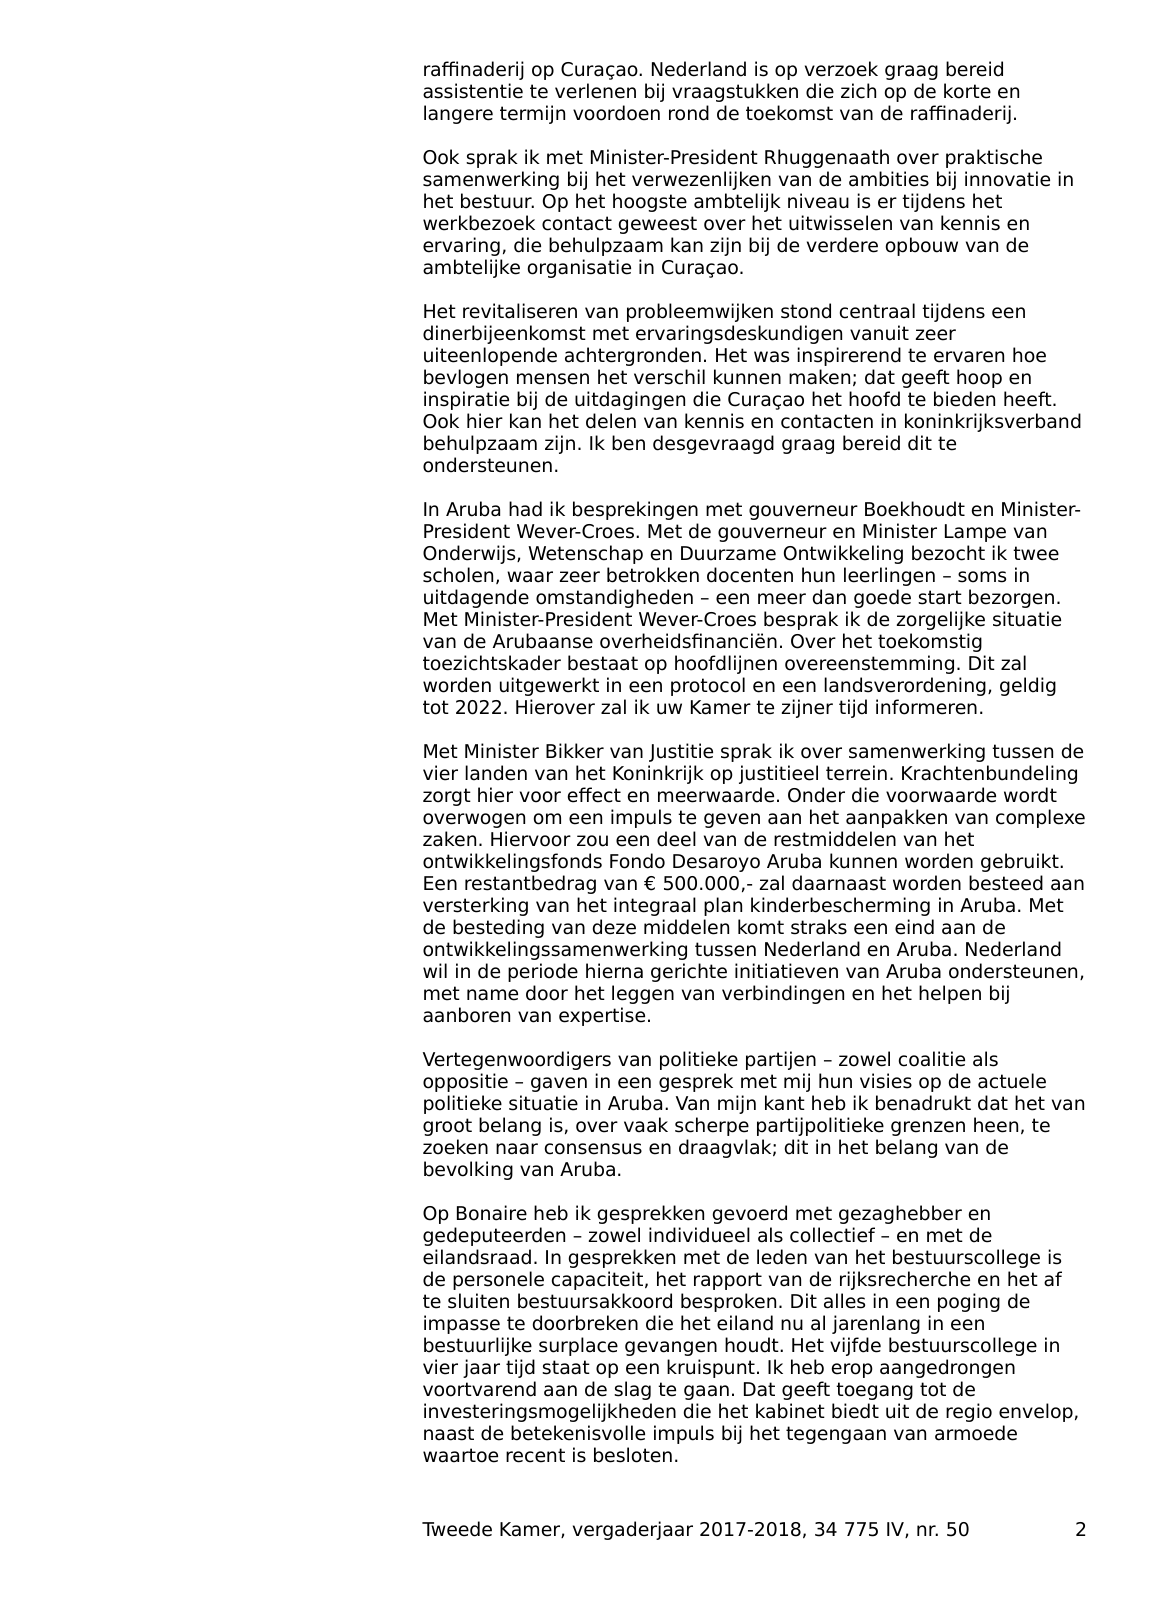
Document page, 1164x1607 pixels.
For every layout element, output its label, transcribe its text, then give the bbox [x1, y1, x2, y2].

text Op Bonaire heb ik gesprekken gevoerd met gezaghebber en gedeputeerden – zowel individueel als collectief – en met de eilandsraad. In gesprekken met de leden van het bestuurscollege is de personele capaciteit, het rapport van de rijksrecherche en het af te sluiten bestuursakkoord besproken. Dit alles in een poging de impasse te doorbreken die het eiland nu al jarenlang in een bestuurlijke surplace gevangen houdt. Het vijfde bestuurscollege in vier jaar tijd staat op een kruispunt. Ik heb erop aangedrongen voortvarend aan de slag te gaan. Dat geeft toegang tot de investeringsmogelijkheden die het kabinet biedt uit de regio envelop, naast de betekenisvolle impuls bij het tegengaan van armoede waartoe recent is besloten. [422, 1203, 1087, 1467]
text In Aruba had ik besprekingen met gouverneur Boekhoudt en Minister-President Wever-Croes. Met de gouverneur en Minister Lampe van Onderwijs, Wetenschap en Duurzame Ontwikkeling bezocht ik twee scholen, waar zeer betrokken docenten hun leerlingen – soms in uitdagende omstandigheden – een meer dan goede start bezorgen. Met Minister-President Wever-Croes besprak ik de zorgelijke situatie van de Arubaanse overheidsfinanciën. Over het toekomstig toezichtskader bestaat op hoofdlijnen overeenstemming. Dit zal worden uitgewerkt in een protocol en een landsverordening, geldig tot 2022. Hierover zal ik uw Kamer te zijner tijd informeren. [422, 499, 1087, 719]
text Met Minister Bikker van Justitie sprak ik over samenwerking tussen de vier landen van het Koninkrijk op justitieel terrein. Krachtenbundeling zorgt hier voor effect en meerwaarde. Onder die voorwaarde wordt overwogen om een impuls te geven aan het aanpakken van complexe zaken. Hiervoor zou een deel van de restmiddelen van het ontwikkelingsfonds Fondo Desaroyo Aruba kunnen worden gebruikt. Een restantbedrag van € 500.000,- zal daarnaast worden besteed aan versterking van het integraal plan kinderbescherming in Aruba. Met de besteding van deze middelen komt straks een eind aan de ontwikkelingssamenwerking tussen Nederland en Aruba. Nederland wil in de periode hierna gerichte initiatieven van Aruba ondersteunen, met name door het leggen van verbindingen en het helpen bij aanboren van expertise. [422, 741, 1087, 1027]
text Ook sprak ik met Minister-President Rhuggenaath over praktische samenwerking bij het verwezenlijken van de ambities bij innovatie in het bestuur. Op het hoogste ambtelijk niveau is er tijdens het werkbezoek contact geweest over het uitwisselen van kennis en ervaring, die behulpzaam kan zijn bij de verdere opbouw van de ambtelijke organisatie in Curaçao. [422, 147, 1087, 279]
text Vertegenwoordigers van politieke partijen – zowel coalitie als oppositie – gaven in een gesprek met mij hun visies op de actuele politieke situatie in Aruba. Van mijn kant heb ik benadrukt dat het van groot belang is, over vaak scherpe partijpolitieke grenzen heen, te zoeken naar consensus en draagvlak; dit in het belang van de bevolking van Aruba. [422, 1049, 1087, 1181]
text raffinaderij op Curaçao. Nederland is op verzoek graag bereid assistentie te verlenen bij vraagstukken die zich op de korte en langere termijn voordoen rond de toekomst van de raffinaderij. [422, 59, 1087, 125]
text Het revitaliseren van probleemwijken stond centraal tijdens een dinerbijeenkomst met ervaringsdeskundigen vanuit zeer uiteenlopende achtergronden. Het was inspirerend te ervaren hoe bevlogen mensen het verschil kunnen maken; dat geeft hoop en inspiratie bij de uitdagingen die Curaçao het hoofd te bieden heeft. Ook hier kan het delen van kennis en contacten in koninkrijksverband behulpzaam zijn. Ik ben desgevraagd graag bereid dit te ondersteunen. [422, 301, 1087, 477]
